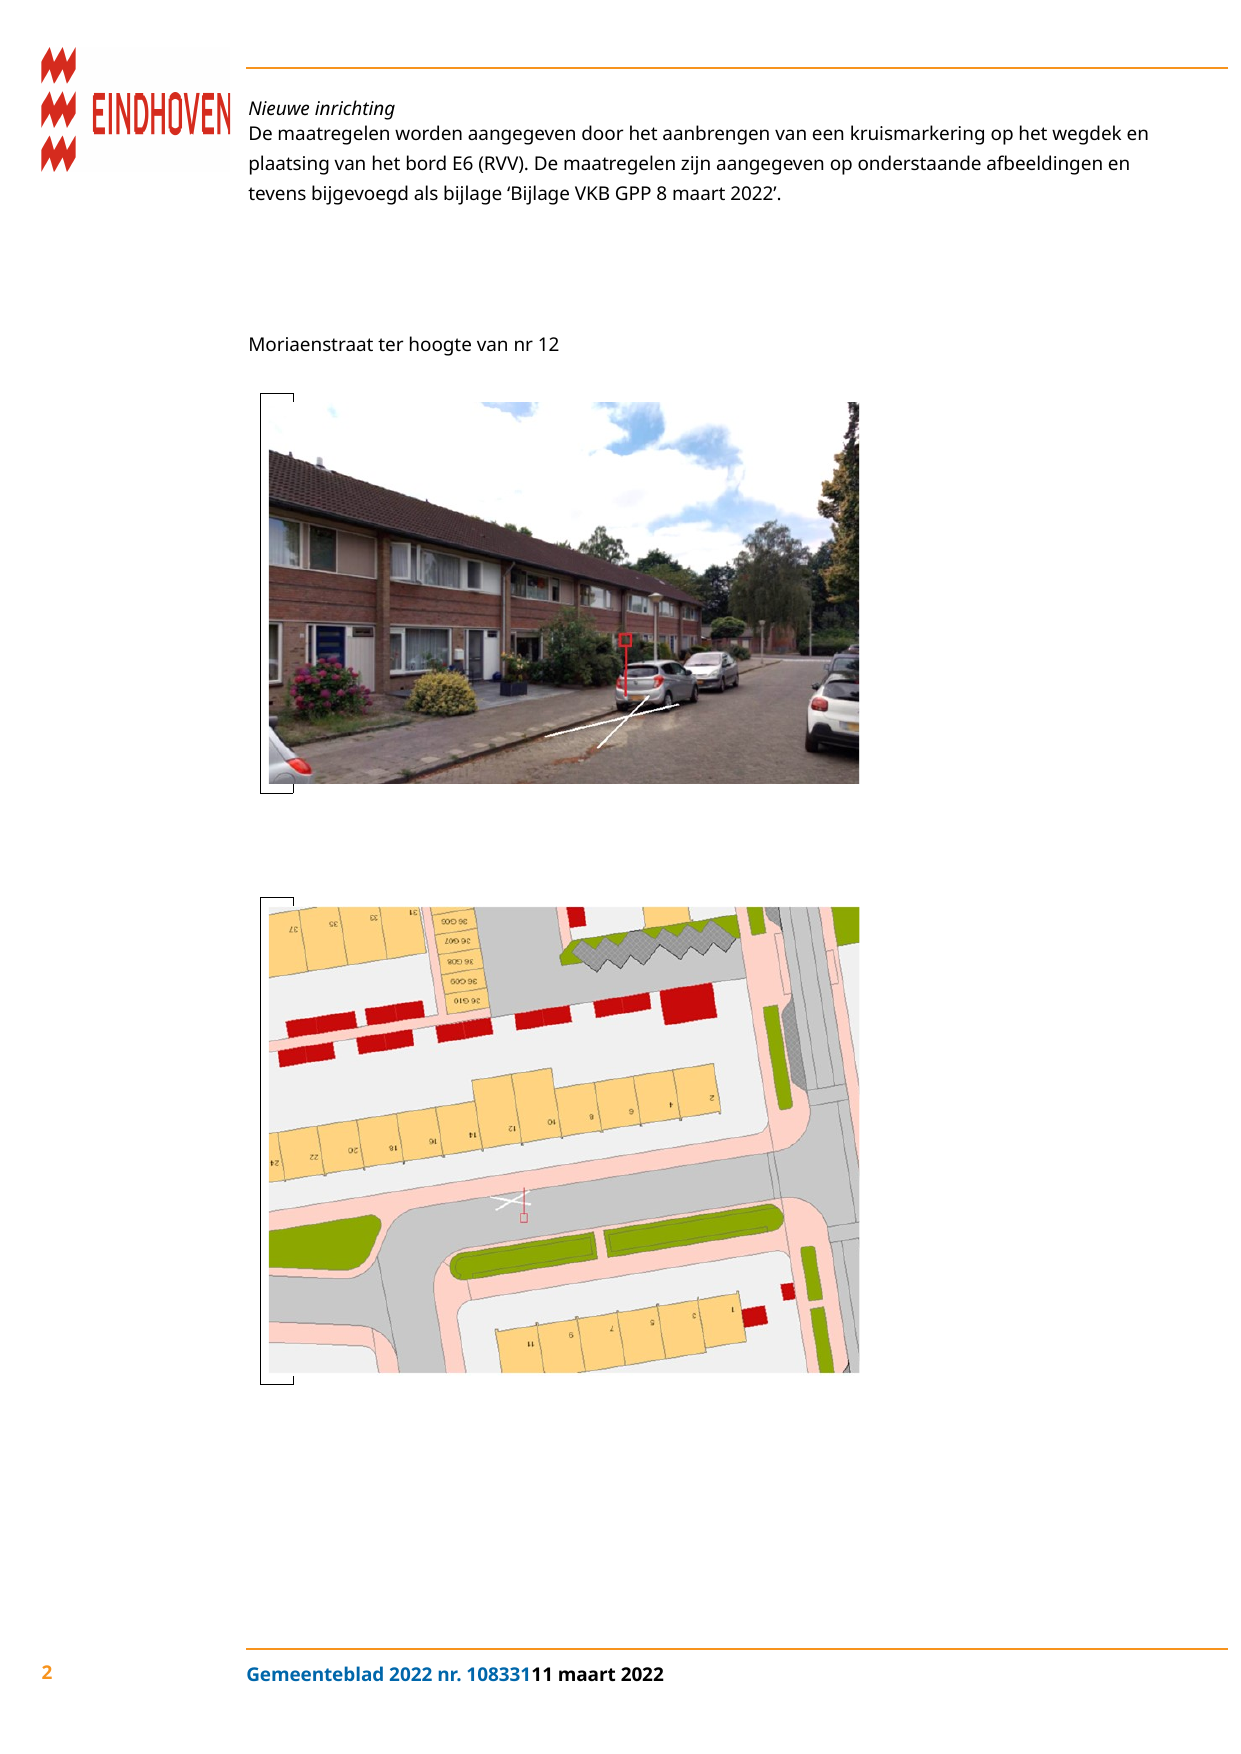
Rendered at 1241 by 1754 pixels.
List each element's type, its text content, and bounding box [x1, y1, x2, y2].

picture [41, 47, 231, 172]
text Nieuwe inrichting [248, 95, 1152, 121]
text De maatregelen worden aangegeven door het aanbrengen van een kruismarkering op het wegdek en plaatsing van het bord E6 (RVV). De maatregelen zijn aangegeven op onderstaande afbeeldingen en tevens bijgevoegd als bijlage ‘Bijlage VKB GPP 8 maart 2022’. [248, 121, 1152, 205]
text Moriaenstraat ter hoogte van nr 12 [248, 331, 1152, 357]
picture [268, 906, 860, 1376]
picture [268, 402, 860, 784]
